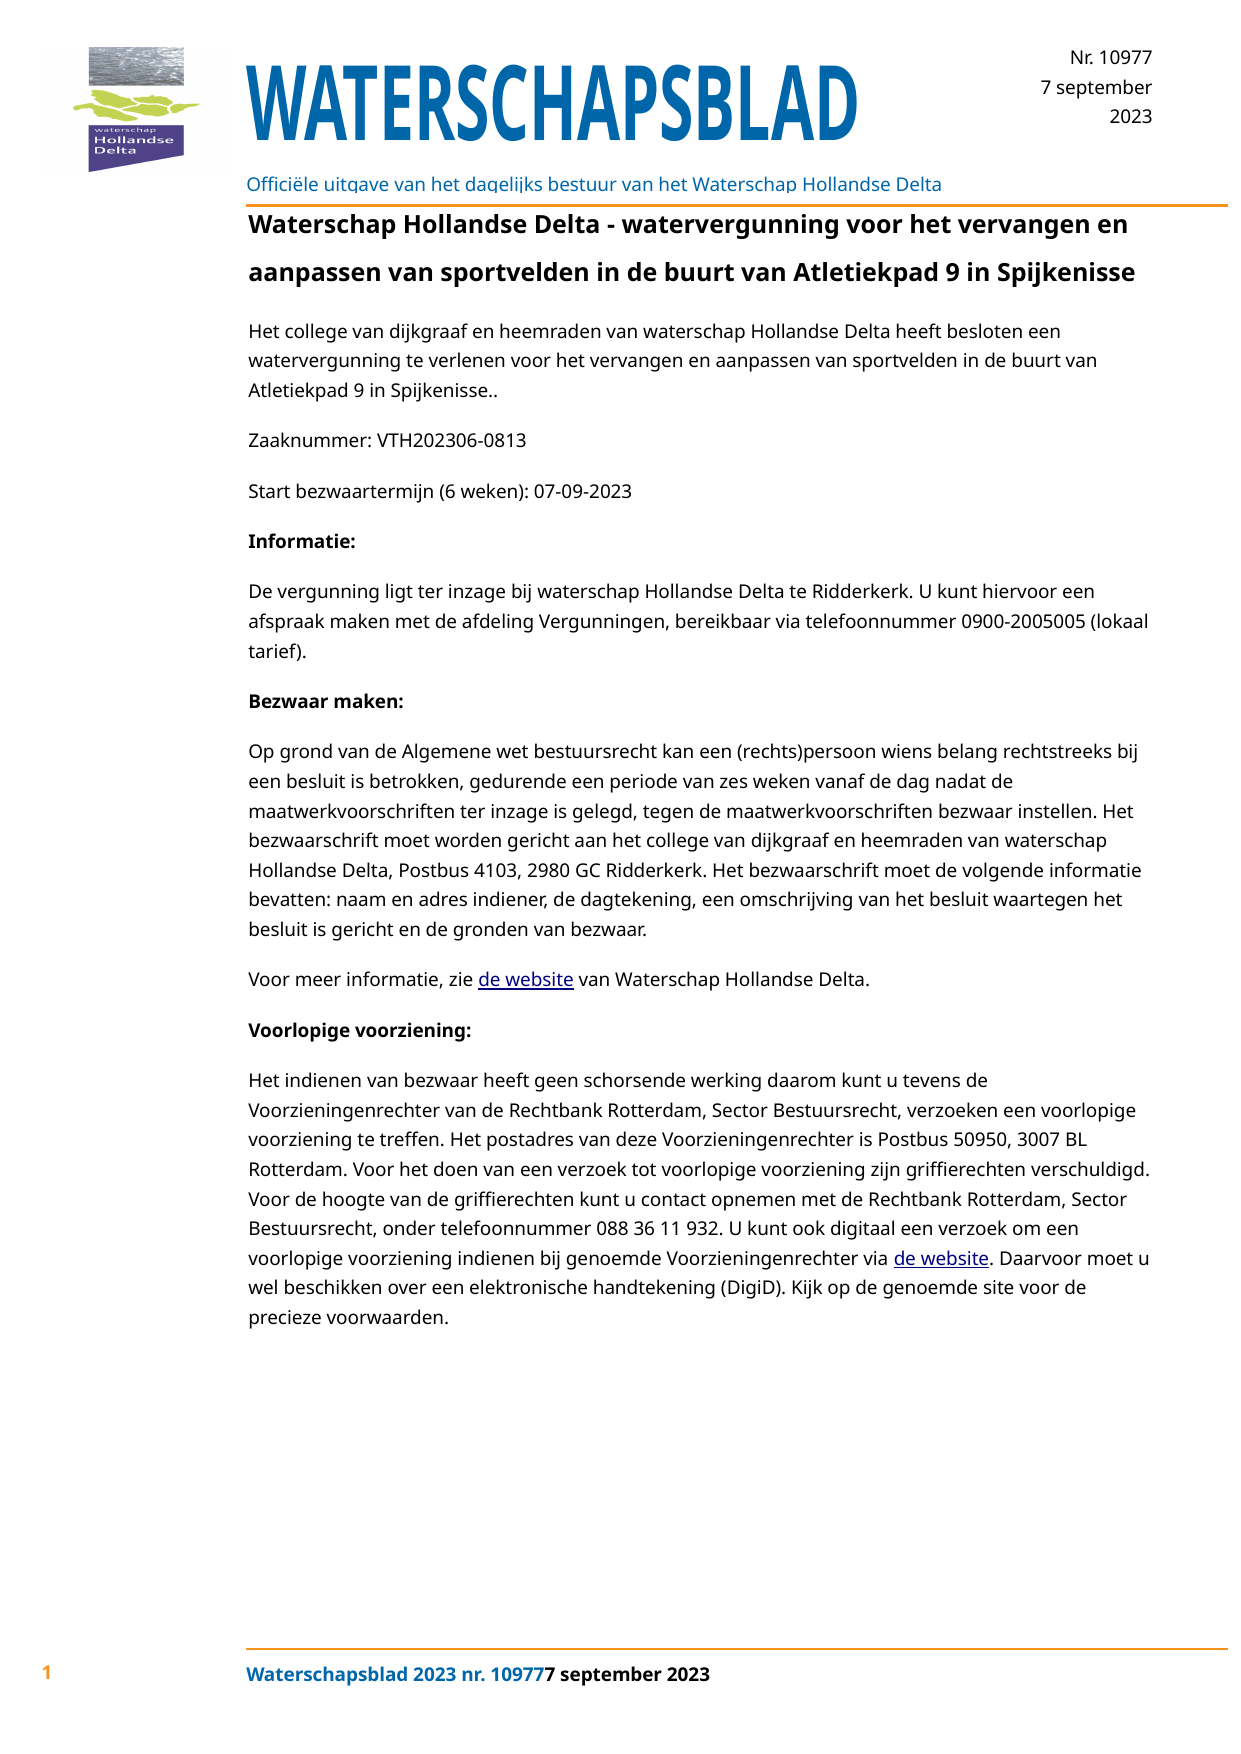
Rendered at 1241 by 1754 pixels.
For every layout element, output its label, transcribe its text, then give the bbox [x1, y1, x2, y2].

text Bezwaar maken: [248, 688, 1152, 714]
text Voorlopige voorziening: [248, 1017, 1152, 1043]
picture [41, 47, 231, 172]
text Het college van dijkgraaf en heemraden van waterschap Hollandse Delta heeft besloten een watervergunning te verlenen voor het vervangen en aanpassen van sportvelden in de buurt van Atletiekpad 9 in Spijkenisse.. [248, 318, 1152, 403]
text Waterschap Hollandse Delta - watervergunning voor het vervangen en aanpassen van sportvelden in de buurt van Atletiekpad 9 in Spijkenisse [248, 207, 1152, 288]
text Informatie: [248, 528, 1152, 554]
text Zaaknummer: VTH202306-0813 [248, 427, 1152, 453]
text Op grond van de Algemene wet bestuursrecht kan een (rechts)persoon wiens belang rechtstreeks bij een besluit is betrokken, gedurende een periode van zes weken vanaf de dag nadat de maatwerkvoorschriften ter inzage is gelegd, tegen de maatwerkvoorschriften bezwaar instellen. Het bezwaarschrift moet worden gericht aan het college van dijkgraaf en heemraden van waterschap Hollandse Delta, Postbus 4103, 2980 GC Ridderkerk. Het bezwaarschrift moet de volgende informatie bevatten: naam en adres indiener, de dagtekening, een omschrijving van het besluit waartegen het besluit is gericht en de gronden van bezwaar. [248, 739, 1152, 942]
text Start bezwaartermijn (6 weken): 07-09-2023 [248, 478, 1152, 504]
text Voor meer informatie, zie de website van Waterschap Hollandse Delta. [248, 967, 1152, 992]
text Het indienen van bezwaar heeft geen schorsende werking daarom kunt u tevens de Voorzieningenrechter van de Rechtbank Rotterdam, Sector Bestuursrecht, verzoeken een voorlopige voorziening te treffen. Het postadres van deze Voorzieningenrechter is Postbus 50950, 3007 BL Rotterdam. Voor het doen van een verzoek tot voorlopige voorziening zijn griffierechten verschuldigd. Voor de hoogte van de griffierechten kunt u contact opnemen met de Rechtbank Rotterdam, Sector Bestuursrecht, onder telefoonnummer 088 36 11 932. U kunt ook digitaal een verzoek om een voorlopige voorziening indienen bij genoemde Voorzieningenrechter via de website. Daarvoor moet u wel beschikken over een elektronische handtekening (DigiD). Kijk op de genoemde site voor de precieze voorwaarden. [248, 1067, 1152, 1330]
text De vergunning ligt ter inzage bij waterschap Hollandse Delta te Ridderkerk. U kunt hiervoor een afspraak maken met de afdeling Vergunningen, bereikbaar via telefoonnummer 0900-2005005 (lokaal tarief). [248, 579, 1152, 664]
